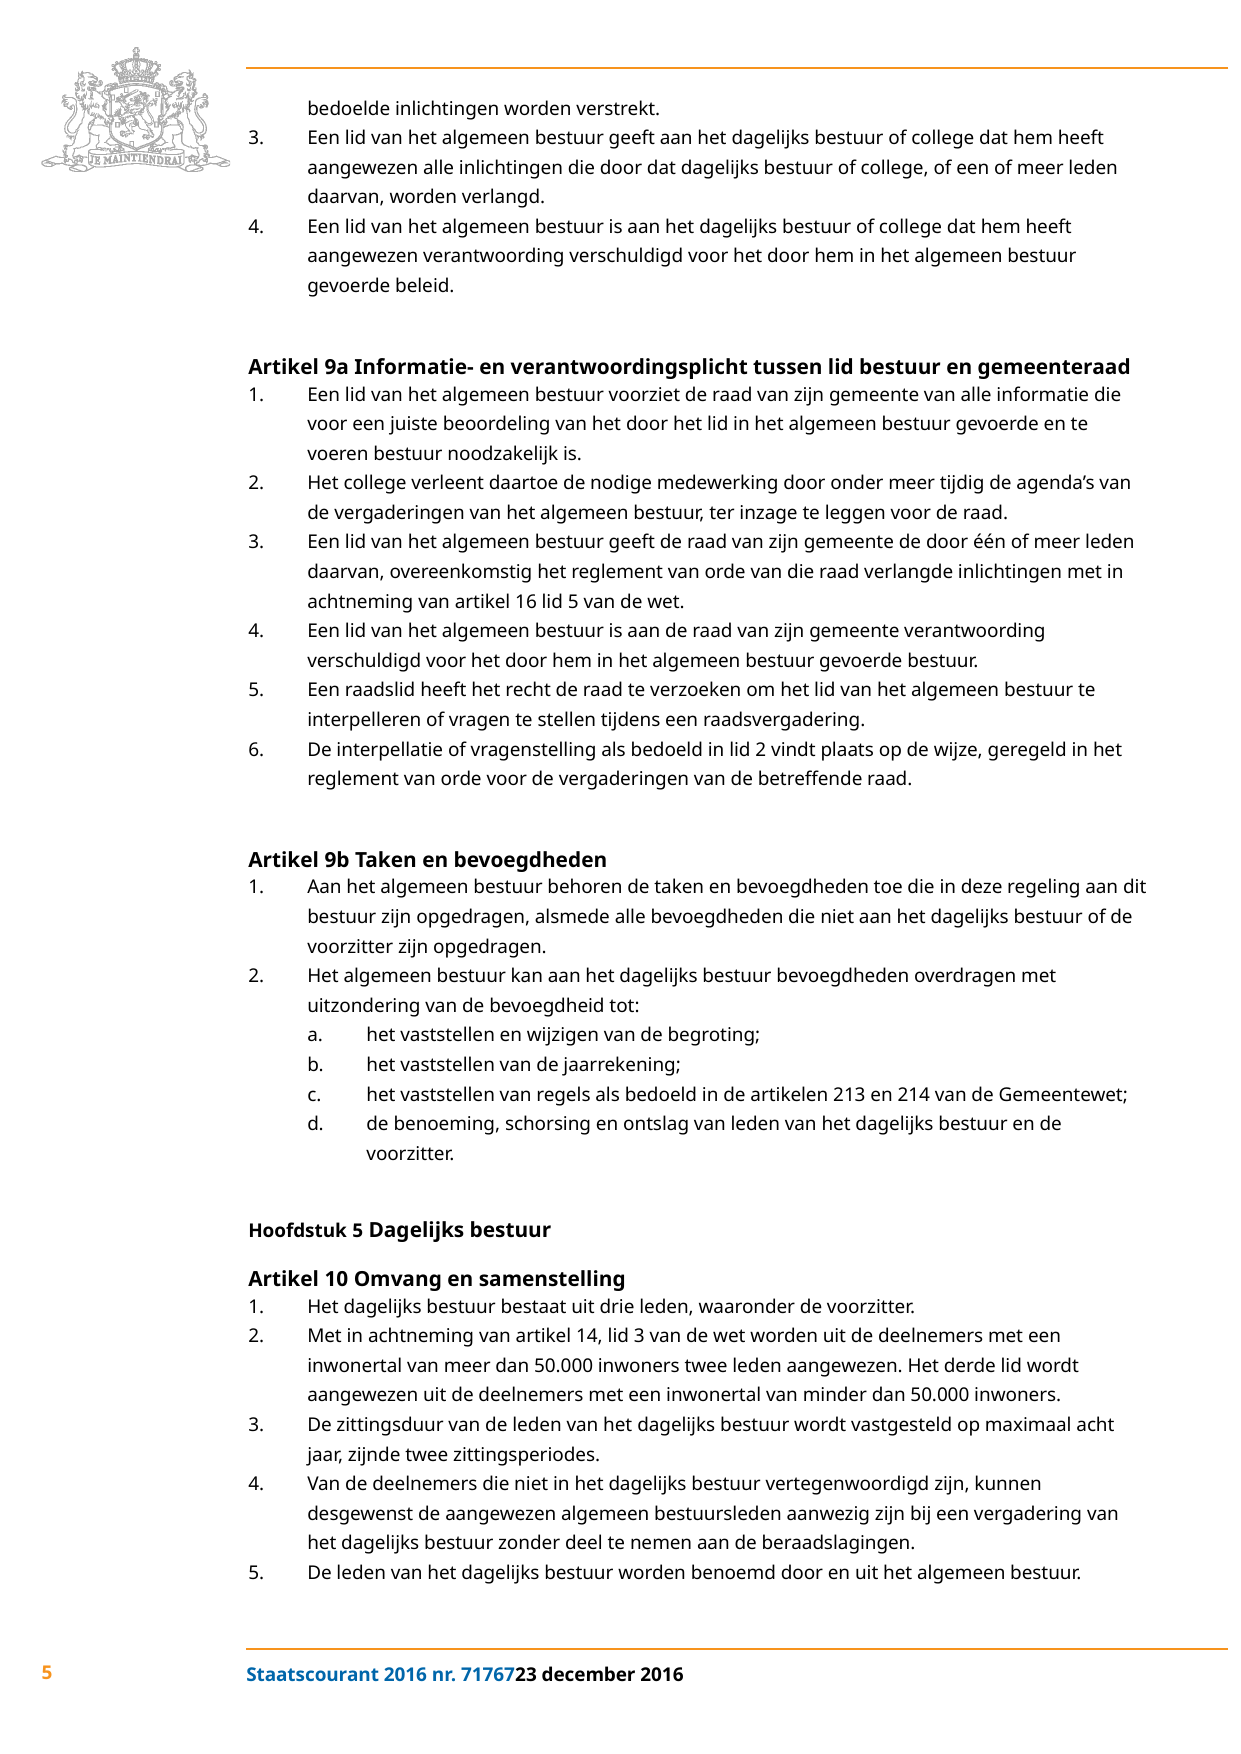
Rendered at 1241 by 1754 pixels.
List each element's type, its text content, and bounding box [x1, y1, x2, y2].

list De leden van het dagelijks bestuur worden benoemd door en uit het algemeen bestuur. [248, 1559, 1152, 1585]
list Een lid van het algemeen bestuur voorziet de raad van zijn gemeente van alle informatie die voor een juiste beoordeling van het door het lid in het algemeen bestuur gevoerde en te voeren bestuur noodzakelijk is. [248, 381, 1152, 466]
list Van de deelnemers die niet in het dagelijks bestuur vertegenwoordigd zijn, kunnen desgewenst de aangewezen algemeen bestuursleden aanwezig zijn bij een vergadering van het dagelijks bestuur zonder deel te nemen aan de beraadslagingen. [248, 1470, 1152, 1555]
list Een raadslid heeft het recht de raad te verzoeken om het lid van het algemeen bestuur te interpelleren of vragen te stellen tijdens een raadsvergadering. [248, 677, 1152, 732]
text Hoofdstuk 5 Dagelijks bestuur [248, 1215, 1152, 1244]
list Het college verleent daartoe de nodige medewerking door onder meer tijdig de agenda’s van de vergaderingen van het algemeen bestuur, ter inzage te leggen voor de raad. [248, 469, 1152, 525]
list bedoelde inlichtingen worden verstrekt. [248, 95, 1152, 121]
list Een lid van het algemeen bestuur geeft de raad van zijn gemeente de door één of meer leden daarvan, overeenkomstig het reglement van orde van die raad verlangde inlichtingen met in achtneming van artikel 16 lid 5 van de wet. [248, 529, 1152, 613]
text Artikel 10 Omvang en samenstelling [248, 1264, 1152, 1293]
text Artikel 9b Taken en bevoegdheden [248, 845, 1152, 874]
list het vaststellen van de jaarrekening; [307, 1051, 1152, 1077]
list Een lid van het algemeen bestuur is aan het dagelijks bestuur of college dat hem heeft aangewezen verantwoording verschuldigd voor het door hem in het algemeen bestuur gevoerde beleid. [248, 213, 1152, 298]
list Het algemeen bestuur kan aan het dagelijks bestuur bevoegdheden overdragen met uitzondering van de bevoegdheid tot: [248, 962, 1152, 1018]
list Een lid van het algemeen bestuur geeft aan het dagelijks bestuur of college dat hem heeft aangewezen alle inlichtingen die door dat dagelijks bestuur of college, of een of meer leden daarvan, worden verlangd. [248, 124, 1152, 209]
list Een lid van het algemeen bestuur is aan de raad van zijn gemeente verantwoording verschuldigd voor het door hem in het algemeen bestuur gevoerde bestuur. [248, 617, 1152, 673]
list de benoeming, schorsing en ontslag van leden van het dagelijks bestuur en de voorzitter. [307, 1110, 1152, 1166]
list Het dagelijks bestuur bestaat uit drie leden, waaronder de voorzitter. [248, 1293, 1152, 1319]
list Met in achtneming van artikel 14, lid 3 van de wet worden uit de deelnemers met een inwonertal van meer dan 50.000 inwoners twee leden aangewezen. Het derde lid wordt aangewezen uit de deelnemers met een inwonertal van minder dan 50.000 inwoners. [248, 1322, 1152, 1407]
text Artikel 9a Informatie- en verantwoordingsplicht tussen lid bestuur en gemeenteraad [248, 352, 1152, 381]
picture [41, 47, 231, 172]
list het vaststellen van regels als bedoeld in de artikelen 213 en 214 van de Gemeentewet; [307, 1081, 1152, 1107]
list het vaststellen en wijzigen van de begroting; [307, 1022, 1152, 1047]
list De interpellatie of vragenstelling als bedoeld in lid 2 vindt plaats op de wijze, geregeld in het reglement van orde voor de vergaderingen van de betreffende raad. [248, 736, 1152, 791]
list Aan het algemeen bestuur behoren de taken en bevoegdheden toe die in deze regeling aan dit bestuur zijn opgedragen, alsmede alle bevoegdheden die niet aan het dagelijks bestuur of de voorzitter zijn opgedragen. [248, 874, 1152, 959]
list De zittingsduur van de leden van het dagelijks bestuur wordt vastgesteld op maximaal acht jaar, zijnde twee zittingsperiodes. [248, 1411, 1152, 1467]
